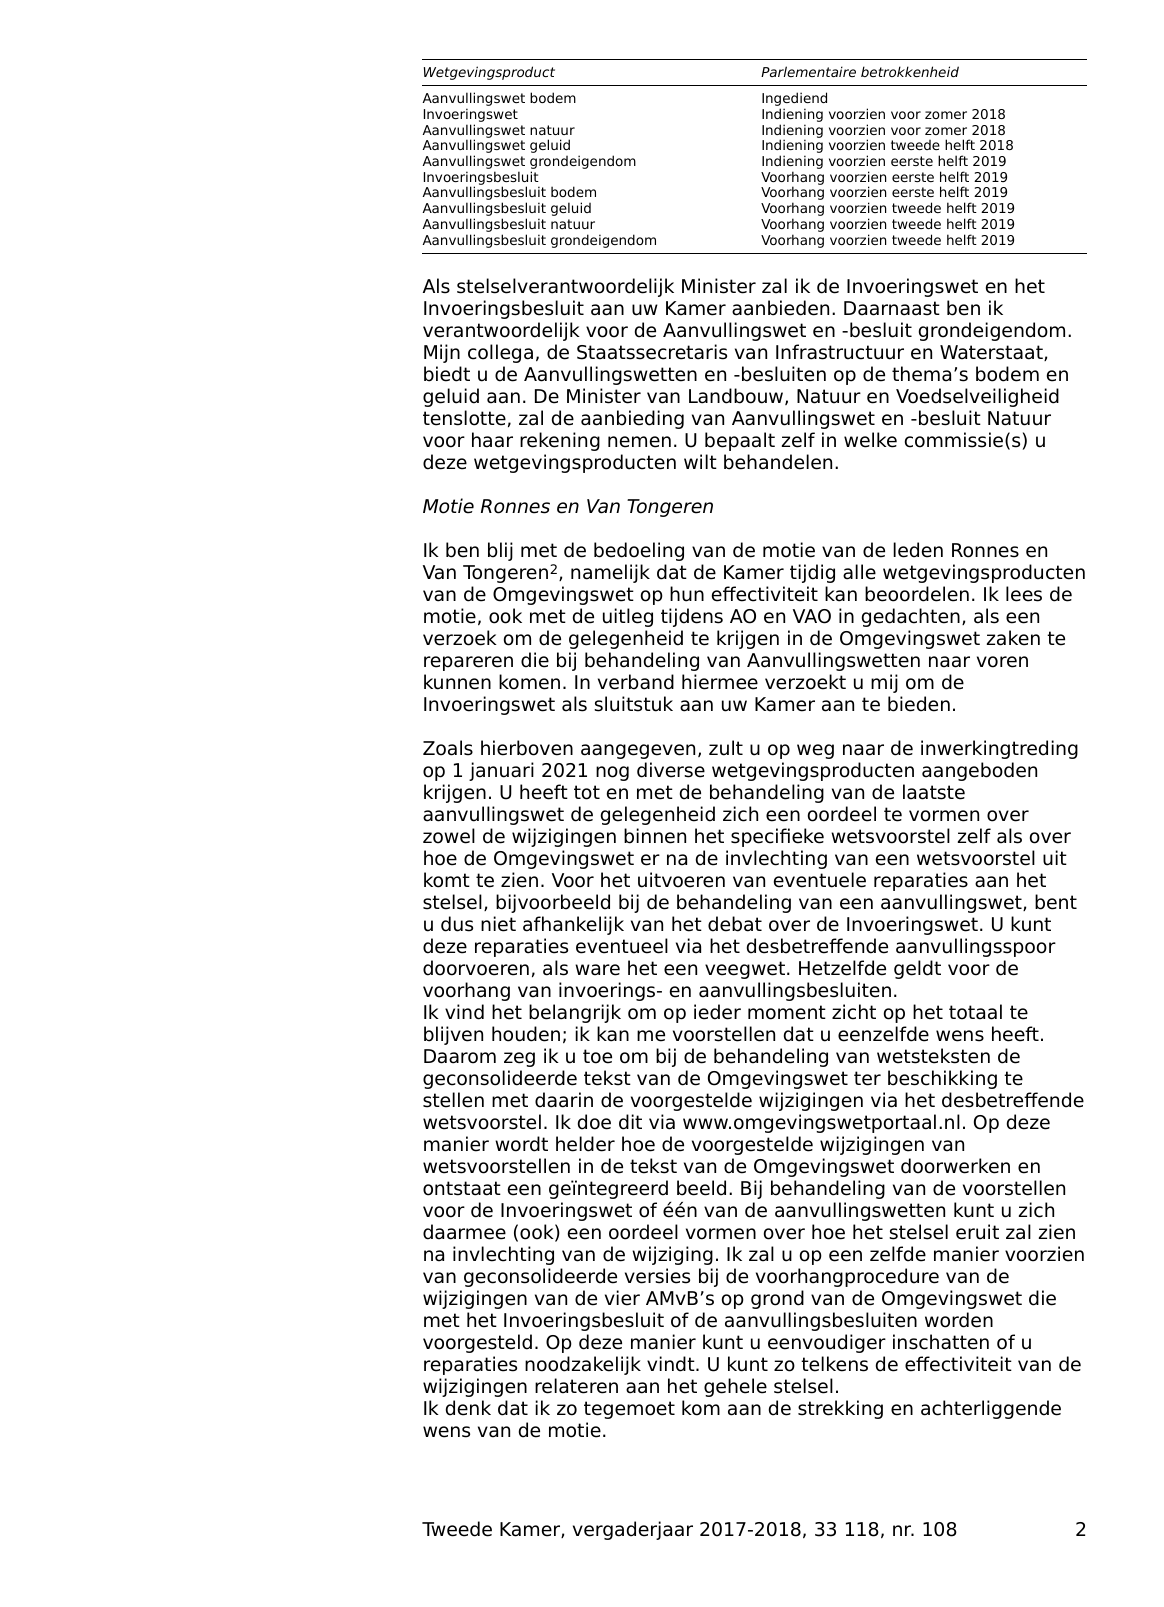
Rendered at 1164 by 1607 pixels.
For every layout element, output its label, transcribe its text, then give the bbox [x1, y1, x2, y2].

table_cell Voorhang voorzien eerste helft 2019 [755, 185, 1087, 201]
table_cell Aanvullingswet bodem [422, 86, 755, 107]
table_cell Invoeringsbesluit [422, 170, 755, 185]
table_cell Indiening voorzien tweede helft 2018 [755, 138, 1087, 154]
table_cell Indiening voorzien voor zomer 2018 [755, 123, 1087, 138]
table_cell Aanvullingsbesluit geluid [422, 201, 755, 217]
table_cell Aanvullingswet geluid [422, 138, 755, 154]
table_cell Aanvullingswet grondeigendom [422, 154, 755, 169]
table_cell Indiening voorzien voor zomer 2018 [755, 107, 1087, 122]
subtitle Motie Ronnes en Van Tongeren [422, 496, 1087, 518]
table_cell Voorhang voorzien tweede helft 2019 [755, 217, 1087, 232]
table_cell Voorhang voorzien eerste helft 2019 [755, 170, 1087, 185]
table_cell Invoeringswet [422, 107, 755, 122]
table_cell Aanvullingswet natuur [422, 123, 755, 138]
table_header Wetgevingsproduct [422, 60, 755, 85]
table_cell Indiening voorzien eerste helft 2019 [755, 154, 1087, 169]
text Ik denk dat ik zo tegemoet kom aan de strekking en achterliggende wens van de motie. [422, 1398, 1087, 1442]
table_cell Aanvullingsbesluit grondeigendom [422, 233, 755, 253]
text Ik ben blij met de bedoeling van de motie van de leden Ronnes en Van Tongeren2, namelijk dat de Kamer tijdig alle wetgevingsproducten van de Omgevingswet op hun effectiviteit kan beoordelen. Ik lees de motie, ook met de uitleg tijdens AO en VAO in gedachten, als een verzoek om de gelegenheid te krijgen in de Omgevingswet zaken te repareren die bij behandeling van Aanvullingswetten naar voren kunnen komen. In verband hiermee verzoekt u mij om de Invoeringswet als sluitstuk aan uw Kamer aan te bieden. [422, 540, 1087, 716]
table_header Parlementaire betrokkenheid [755, 60, 1087, 85]
table_cell Voorhang voorzien tweede helft 2019 [755, 201, 1087, 217]
table_cell Aanvullingsbesluit bodem [422, 185, 755, 201]
table_cell Voorhang voorzien tweede helft 2019 [755, 233, 1087, 253]
table_cell Ingediend [755, 86, 1087, 107]
text Als stelselverantwoordelijk Minister zal ik de Invoeringswet en het Invoeringsbesluit aan uw Kamer aanbieden. Daarnaast ben ik verantwoordelijk voor de Aanvullingswet en -besluit grondeigendom. Mijn collega, de Staatssecretaris van Infrastructuur en Waterstaat, biedt u de Aanvullingswetten en -besluiten op de thema’s bodem en geluid aan. De Minister van Landbouw, Natuur en Voedselveiligheid tenslotte, zal de aanbieding van Aanvullingswet en -besluit Natuur voor haar rekening nemen. U bepaalt zelf in welke commissie(s) u deze wetgevingsproducten wilt behandelen. [422, 276, 1087, 474]
text Zoals hierboven aangegeven, zult u op weg naar de inwerkingtreding op 1 januari 2021 nog diverse wetgevingsproducten aangeboden krijgen. U heeft tot en met de behandeling van de laatste aanvullingswet de gelegenheid zich een oordeel te vormen over zowel de wijzigingen binnen het specifieke wetsvoorstel zelf als over hoe de Omgevingswet er na de invlechting van een wetsvoorstel uit komt te zien. Voor het uitvoeren van eventuele reparaties aan het stelsel, bijvoorbeeld bij de behandeling van een aanvullingswet, bent u dus niet afhankelijk van het debat over de Invoeringswet. U kunt deze reparaties eventueel via het desbetreffende aanvullingsspoor doorvoeren, als ware het een veegwet. Hetzelfde geldt voor de voorhang van invoerings- en aanvullingsbesluiten. [422, 738, 1087, 1002]
text Ik vind het belangrijk om op ieder moment zicht op het totaal te blijven houden; ik kan me voorstellen dat u eenzelfde wens heeft. Daarom zeg ik u toe om bij de behandeling van wetsteksten de geconsolideerde tekst van de Omgevingswet ter beschikking te stellen met daarin de voorgestelde wijzigingen via het desbetreffende wetsvoorstel. Ik doe dit via www.omgevingswetportaal.nl. Op deze manier wordt helder hoe de voorgestelde wijzigingen van wetsvoorstellen in de tekst van de Omgevingswet doorwerken en ontstaat een geïntegreerd beeld. Bij behandeling van de voorstellen voor de Invoeringswet of één van de aanvullingswetten kunt u zich daarmee (ook) een oordeel vormen over hoe het stelsel eruit zal zien na invlechting van de wijziging. Ik zal u op een zelfde manier voorzien van geconsolideerde versies bij de voorhangprocedure van de wijzigingen van de vier AMvB’s op grond van de Omgevingswet die met het Invoeringsbesluit of de aanvullingsbesluiten worden voorgesteld. Op deze manier kunt u eenvoudiger inschatten of u reparaties noodzakelijk vindt. U kunt zo telkens de effectiviteit van de wijzigingen relateren aan het gehele stelsel. [422, 1002, 1087, 1398]
table_cell Aanvullingsbesluit natuur [422, 217, 755, 232]
